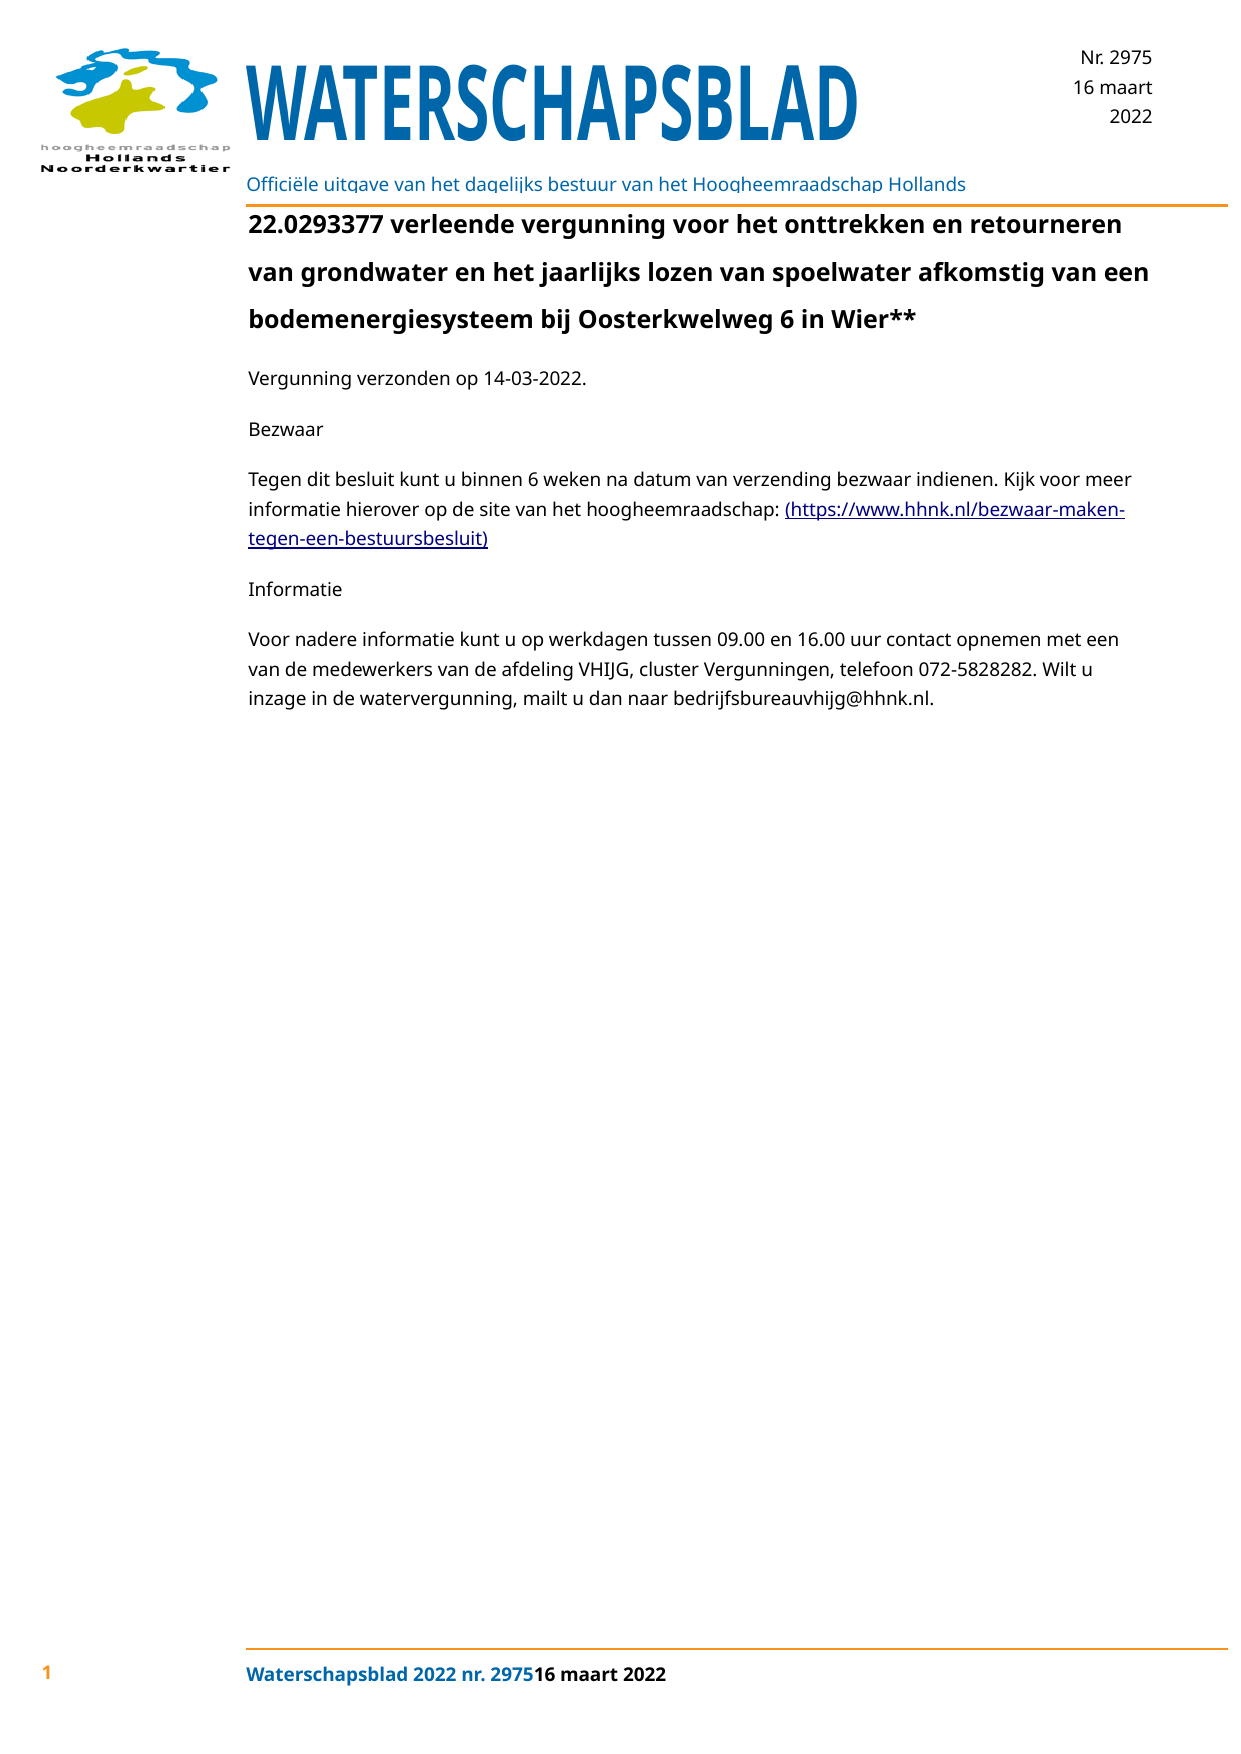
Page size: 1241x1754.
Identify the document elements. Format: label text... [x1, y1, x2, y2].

text Bezwaar [248, 416, 1152, 442]
picture [41, 47, 231, 172]
text 22.0293377 verleende vergunning voor het onttrekken en retourneren van grondwater en het jaarlijks lozen van spoelwater afkomstig van een bodemenergiesysteem bij Oosterkwelweg 6 in Wier** [248, 207, 1152, 336]
text Vergunning verzonden op 14-03-2022. [248, 366, 1152, 391]
text Informatie [248, 576, 1152, 602]
text Voor nadere informatie kunt u op werkdagen tussen 09.00 en 16.00 uur contact opnemen met een van de medewerkers van de afdeling VHIJG, cluster Vergunningen, telefoon 072-5828282. Wilt u inzage in de watervergunning, mailt u dan naar bedrijfsbureauvhijg@hhnk.nl. [248, 626, 1152, 711]
text Tegen dit besluit kunt u binnen 6 weken na datum van verzending bezwaar indienen. Kijk voor meer informatie hierover op de site van het hoogheemraadschap: (https://www.hhnk.nl/bezwaar-maken-tegen-een-bestuursbesluit) [248, 466, 1152, 551]
